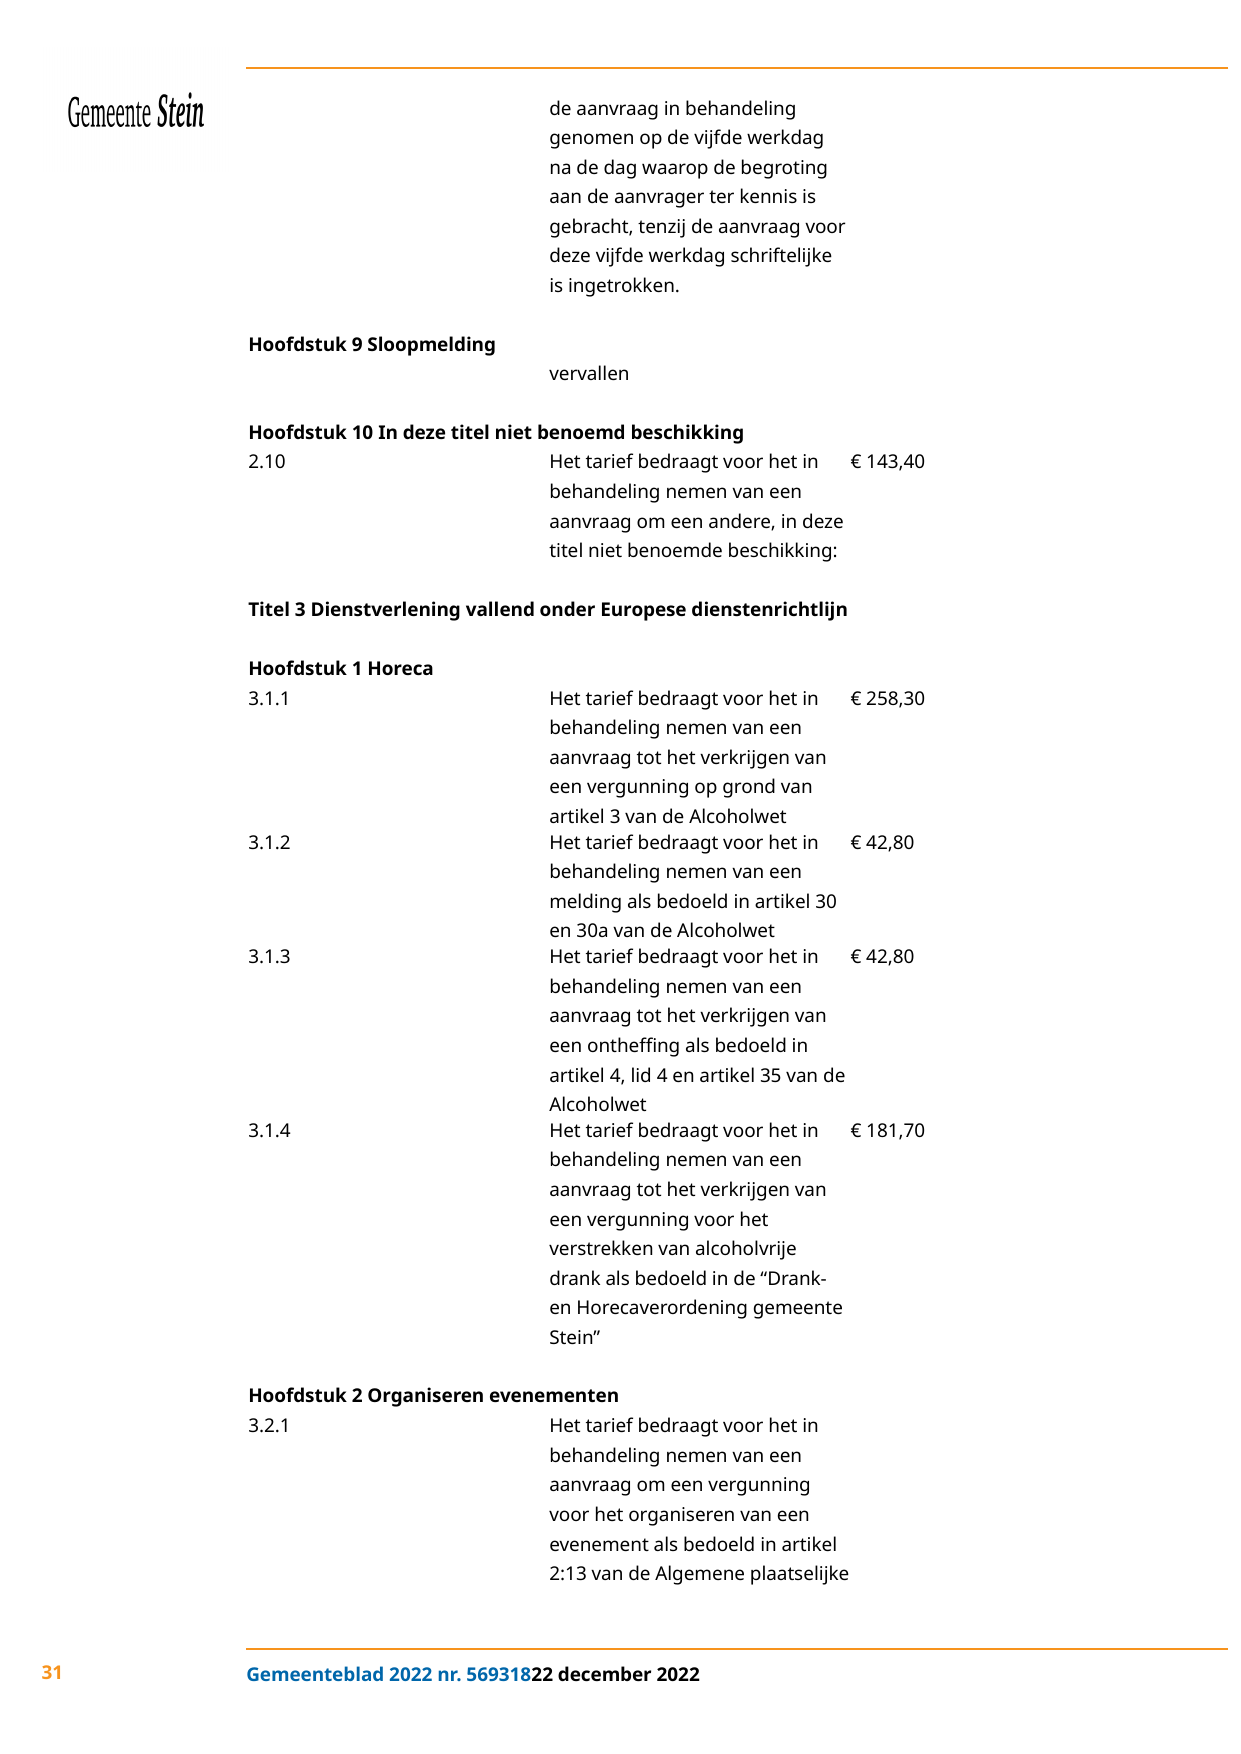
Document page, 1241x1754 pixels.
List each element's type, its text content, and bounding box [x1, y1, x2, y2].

table_header € 143,40 [850, 449, 1152, 563]
text Hoofdstuk 1 Horeca [248, 655, 1152, 681]
table_cell € 42,80 [850, 829, 1152, 943]
picture [41, 47, 231, 172]
text Hoofdstuk 10 In deze titel niet benoemd beschikking [248, 419, 1152, 445]
table_header Het tarief bedraagt voor het in behandeling nemen van een aanvraag om een andere, in deze titel niet benoemde beschikking: [549, 449, 850, 563]
table_header [248, 361, 549, 386]
table_cell Het tarief bedraagt voor het in behandeling nemen van een aanvraag tot het verkrijgen van een ontheffing als bedoeld in artikel 4, lid 4 en artikel 35 van de Alcoholwet [549, 944, 850, 1117]
text Titel 3 Dienstverlening vallend onder Europese dienstenrichtlijn [248, 596, 1152, 622]
table_header [850, 1413, 1152, 1586]
table_header Het tarief bedraagt voor het in behandeling nemen van een aanvraag tot het verkrijgen van een vergunning op grond van artikel 3 van de Alcoholwet [549, 685, 850, 829]
table_header vervallen [549, 361, 850, 386]
table_cell [850, 95, 1152, 298]
table_header [850, 361, 1152, 386]
table_cell Het tarief bedraagt voor het in behandeling nemen van een melding als bedoeld in artikel 30 en 30a van de Alcoholwet [549, 829, 850, 943]
table_cell Het tarief bedraagt voor het in behandeling nemen van een aanvraag tot het verkrijgen van een vergunning voor het verstrekken van alcoholvrije drank als bedoeld in de “Drank- en Horeca­verordening gemeente Stein” [549, 1117, 850, 1350]
table_header Het tarief bedraagt voor het in behandeling nemen van een aanvraag om een vergunning voor het organiseren van een evenement als bedoeld in artikel 2:13 van de Algemene plaatselijke [549, 1413, 850, 1586]
text Hoofdstuk 9 Sloopmelding [248, 331, 1152, 357]
table_header 3.2.1 [248, 1413, 549, 1586]
table_cell € 42,80 [850, 944, 1152, 1117]
table_header € 258,30 [850, 685, 1152, 829]
table_cell de aanvraag in behandeling genomen op de vijfde werkdag na de dag waarop de begroting aan de aanvrager ter kennis is gebracht, tenzij de aanvraag voor deze vijfde werkdag schriftelijke is ingetrokken. [549, 95, 850, 298]
table_cell 3.1.2 [248, 829, 549, 943]
table_cell 3.1.3 [248, 944, 549, 1117]
table_cell € 181,70 [850, 1117, 1152, 1350]
table_cell [248, 95, 549, 298]
table_cell 3.1.4 [248, 1117, 549, 1350]
table_header 3.1.1 [248, 685, 549, 829]
text Hoofdstuk 2 Organiseren evenementen [248, 1383, 1152, 1408]
table_header 2.10 [248, 449, 549, 563]
